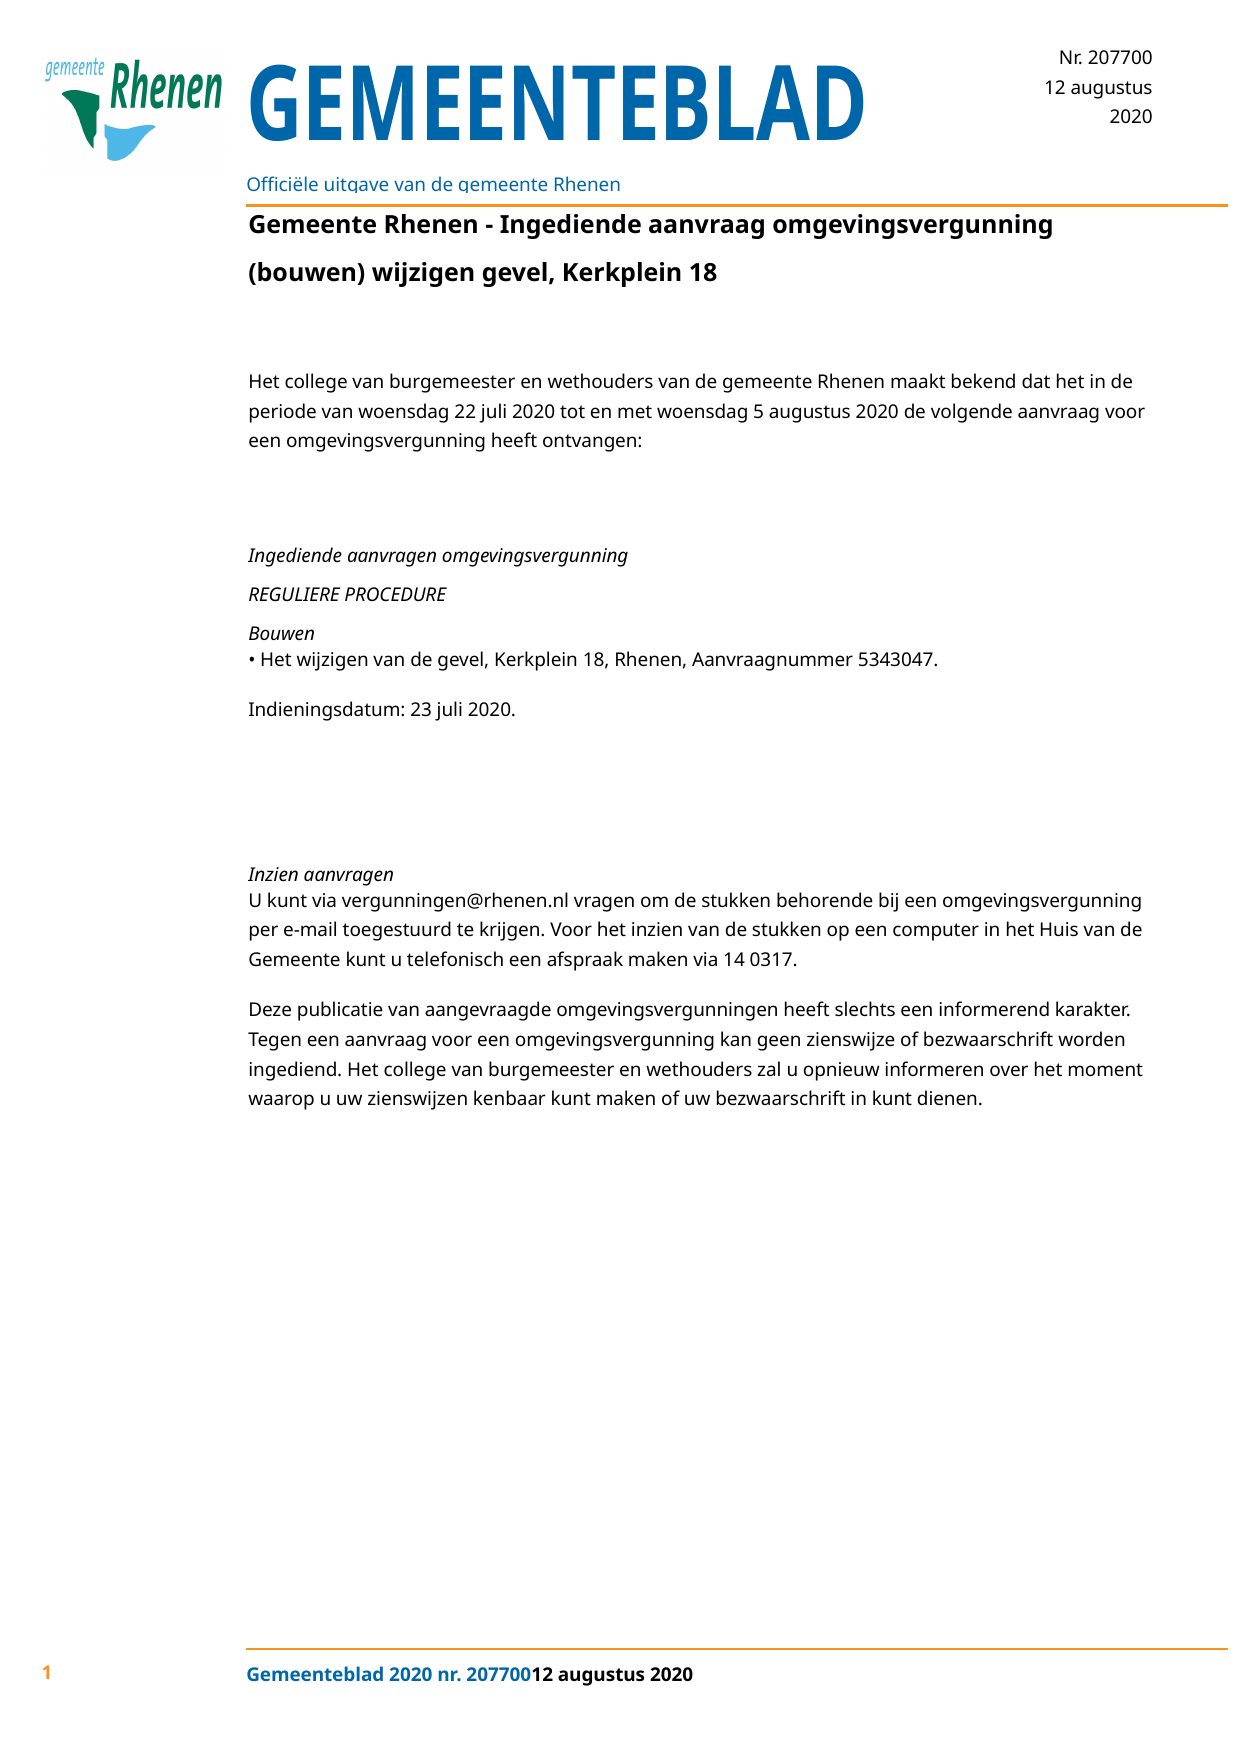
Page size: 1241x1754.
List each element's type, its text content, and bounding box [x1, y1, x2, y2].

text Bouwen [248, 620, 1152, 646]
text Inzien aanvragen [248, 861, 1152, 887]
text Ingediende aanvragen omgevingsvergunning [248, 542, 1152, 568]
text Gemeente Rhenen - Ingediende aanvraag omgevingsvergunning (bouwen) wijzigen gevel, Kerkplein 18 [248, 207, 1152, 288]
picture [41, 47, 231, 172]
text U kunt via vergunningen@rhenen.nl vragen om de stukken behorende bij een omgevingsvergunning per e-mail toegestuurd te krijgen. Voor het inzien van de stukken op een computer in het Huis van de Gemeente kunt u telefonisch een afspraak maken via 14 0317. [248, 887, 1152, 972]
text REGULIERE PROCEDURE [248, 581, 1152, 607]
text Deze publicatie van aangevraagde omgevingsvergunningen heeft slechts een informerend karakter. Tegen een aanvraag voor een omgevingsvergunning kan geen zienswijze of bezwaarschrift worden ingediend. Het college van burgemeester en wethouders zal u opnieuw informeren over het moment waarop u uw zienswijzen kenbaar kunt maken of uw bezwaarschrift in kunt dienen. [248, 997, 1152, 1111]
text • Het wijzigen van de gevel, Kerkplein 18, Rhenen, Aanvraagnummer 5343047. [248, 646, 1152, 672]
text Het college van burgemeester en wethouders van de gemeente Rhenen maakt bekend dat het in de periode van woensdag 22 juli 2020 tot en met woensdag 5 augustus 2020 de volgende aanvraag voor een omgevingsvergunning heeft ontvangen: [248, 368, 1152, 453]
text Indieningsdatum: 23 juli 2020. [248, 697, 1152, 722]
